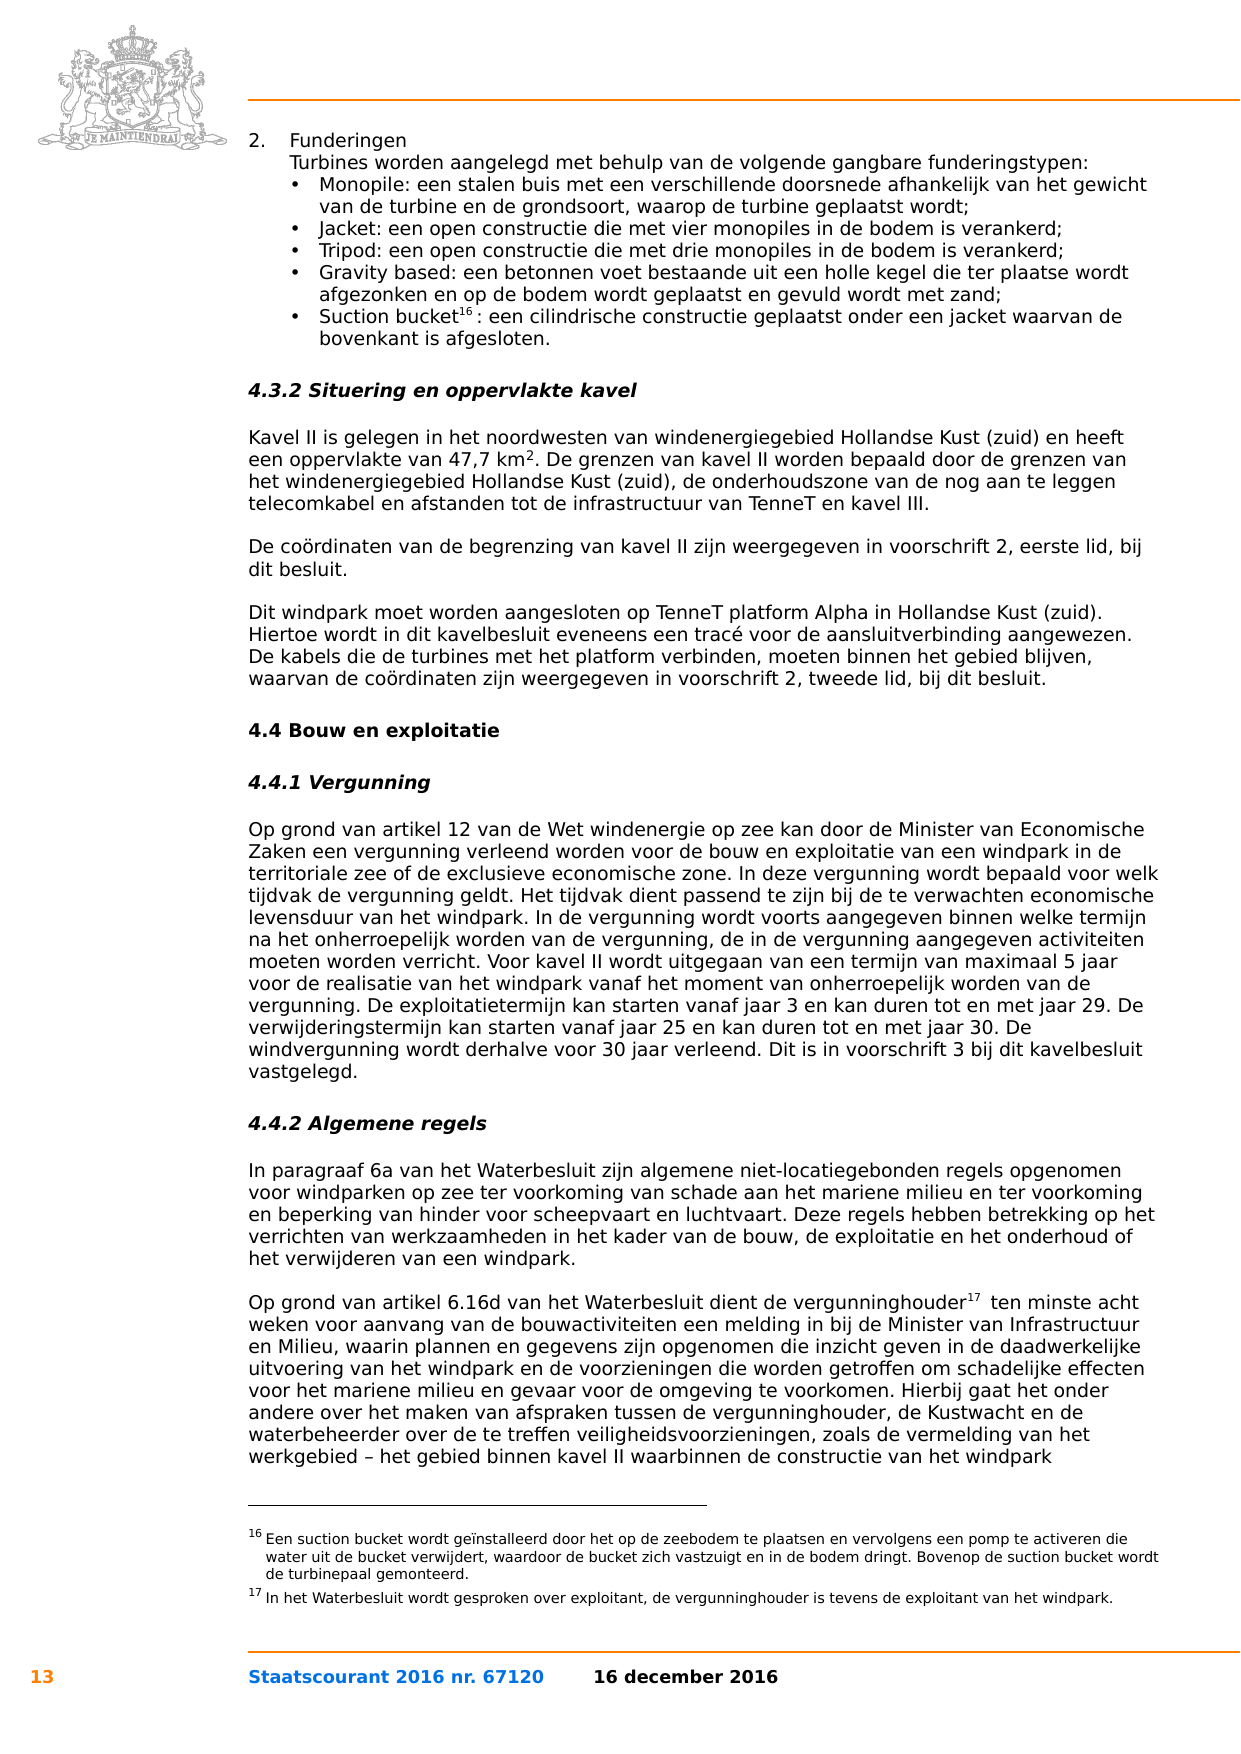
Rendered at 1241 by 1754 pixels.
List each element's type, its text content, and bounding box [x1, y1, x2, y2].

subtitle 4.4.1 Vergunning [248, 772, 1163, 794]
text • Monopile: een stalen buis met een verschillende doorsnede afhankelijk van het gewicht van de turbine en de grondsoort, waarop de turbine geplaatst wordt; [289, 174, 1163, 218]
subtitle 4.4 Bouw en exploitatie [248, 720, 1163, 742]
text Kavel II is gelegen in het noordwesten van windenergiegebied Hollandse Kust (zuid) en heeft een oppervlakte van 47,7 km2. De grenzen van kavel II worden bepaald door de grenzen van het windenergiegebied Hollandse Kust (zuid), de onderhoudszone van de nog aan te leggen telecomkabel en afstanden tot de infrastructuur van TenneT en kavel III. [248, 427, 1163, 514]
text • Gravity based: een betonnen voet bestaande uit een holle kegel die ter plaatse wordt afgezonken en op de bodem wordt geplaatst en gevuld wordt met zand; [289, 262, 1163, 306]
text Turbines worden aangelegd met behulp van de volgende gangbare funderingstypen: [289, 152, 1163, 174]
text 2. Funderingen [248, 130, 1163, 152]
text • Tripod: een open constructie die met drie monopiles in de bodem is verankerd; [289, 240, 1163, 262]
text Op grond van artikel 6.16d van het Waterbesluit dient de vergunninghouder ten minste acht weken voor aanvang van de bouwactiviteiten een melding in bij de Minister van Infrastructuur en Milieu, waarin plannen en gegevens zijn opgenomen die inzicht geven in de daadwerkelijke uitvoering van het windpark en de voorzieningen die worden getroffen om schadelijke effecten voor het mariene milieu en gevaar voor de omgeving te voorkomen. Hierbij gaat het onder andere over het maken van afspraken tussen de vergunninghouder, de Kustwacht en de waterbeheerder over de te treffen veiligheidsvoorzieningen, zoals de vermelding van het werkgebied – het gebied binnen kavel II waarbinnen de constructie van het windpark [248, 1292, 1163, 1467]
subtitle 4.4.2 Algemene regels [248, 1113, 1163, 1135]
subtitle 4.3.2 Situering en oppervlakte kavel [248, 380, 1163, 402]
text Een suction bucket wordt geïnstalleerd door het op de zeebodem te plaatsen en vervolgens een pomp te activeren die water uit de bucket verwijdert, waardoor de bucket zich vastzuigt en in de bodem dringt. Bovenop de suction bucket wordt de turbinepaal gemonteerd. [248, 1527, 1163, 1583]
text • Suction bucket: een cilindrische constructie geplaatst onder een jacket waarvan de bovenkant is afgesloten. [289, 306, 1163, 350]
text De coördinaten van de begrenzing van kavel II zijn weergegeven in voorschrift 2, eerste lid, bij dit besluit. [248, 536, 1163, 580]
picture [38, 25, 227, 150]
text • Jacket: een open constructie die met vier monopiles in de bodem is verankerd; [289, 218, 1163, 240]
text Op grond van artikel 12 van de Wet windenergie op zee kan door de Minister van Economische Zaken een vergunning verleend worden voor de bouw en exploitatie van een windpark in de territoriale zee of de exclusieve economische zone. In deze vergunning wordt bepaald voor welk tijdvak de vergunning geldt. Het tijdvak dient passend te zijn bij de te verwachten economische levensduur van het windpark. In de vergunning wordt voorts aangegeven binnen welke termijn na het onherroepelijk worden van de vergunning, de in de vergunning aangegeven activiteiten moeten worden verricht. Voor kavel II wordt uitgegaan van een termijn van maximaal 5 jaar voor de realisatie van het windpark vanaf het moment van onherroepelijk worden van de vergunning. De exploitatietermijn kan starten vanaf jaar 3 en kan duren tot en met jaar 29. De verwijderingstermijn kan starten vanaf jaar 25 en kan duren tot en met jaar 30. De windvergunning wordt derhalve voor 30 jaar verleend. Dit is in voorschrift 3 bij dit kavelbesluit vastgelegd. [248, 819, 1163, 1083]
text Dit windpark moet worden aangesloten op TenneT platform Alpha in Hollandse Kust (zuid). Hiertoe wordt in dit kavelbesluit eveneens een tracé voor de aansluitverbinding aangewezen. De kabels die de turbines met het platform verbinden, moeten binnen het gebied blijven, waarvan de coördinaten zijn weergegeven in voorschrift 2, tweede lid, bij dit besluit. [248, 602, 1163, 690]
text In paragraaf 6a van het Waterbesluit zijn algemene niet-locatiegebonden regels opgenomen voor windparken op zee ter voorkoming van schade aan het mariene milieu en ter voorkoming en beperking van hinder voor scheepvaart en luchtvaart. Deze regels hebben betrekking op het verrichten van werkzaamheden in het kader van de bouw, de exploitatie en het onderhoud of het verwijderen van een windpark. [248, 1160, 1163, 1270]
text In het Waterbesluit wordt gesproken over exploitant, de vergunninghouder is tevens de exploitant van het windpark. [248, 1586, 1163, 1608]
